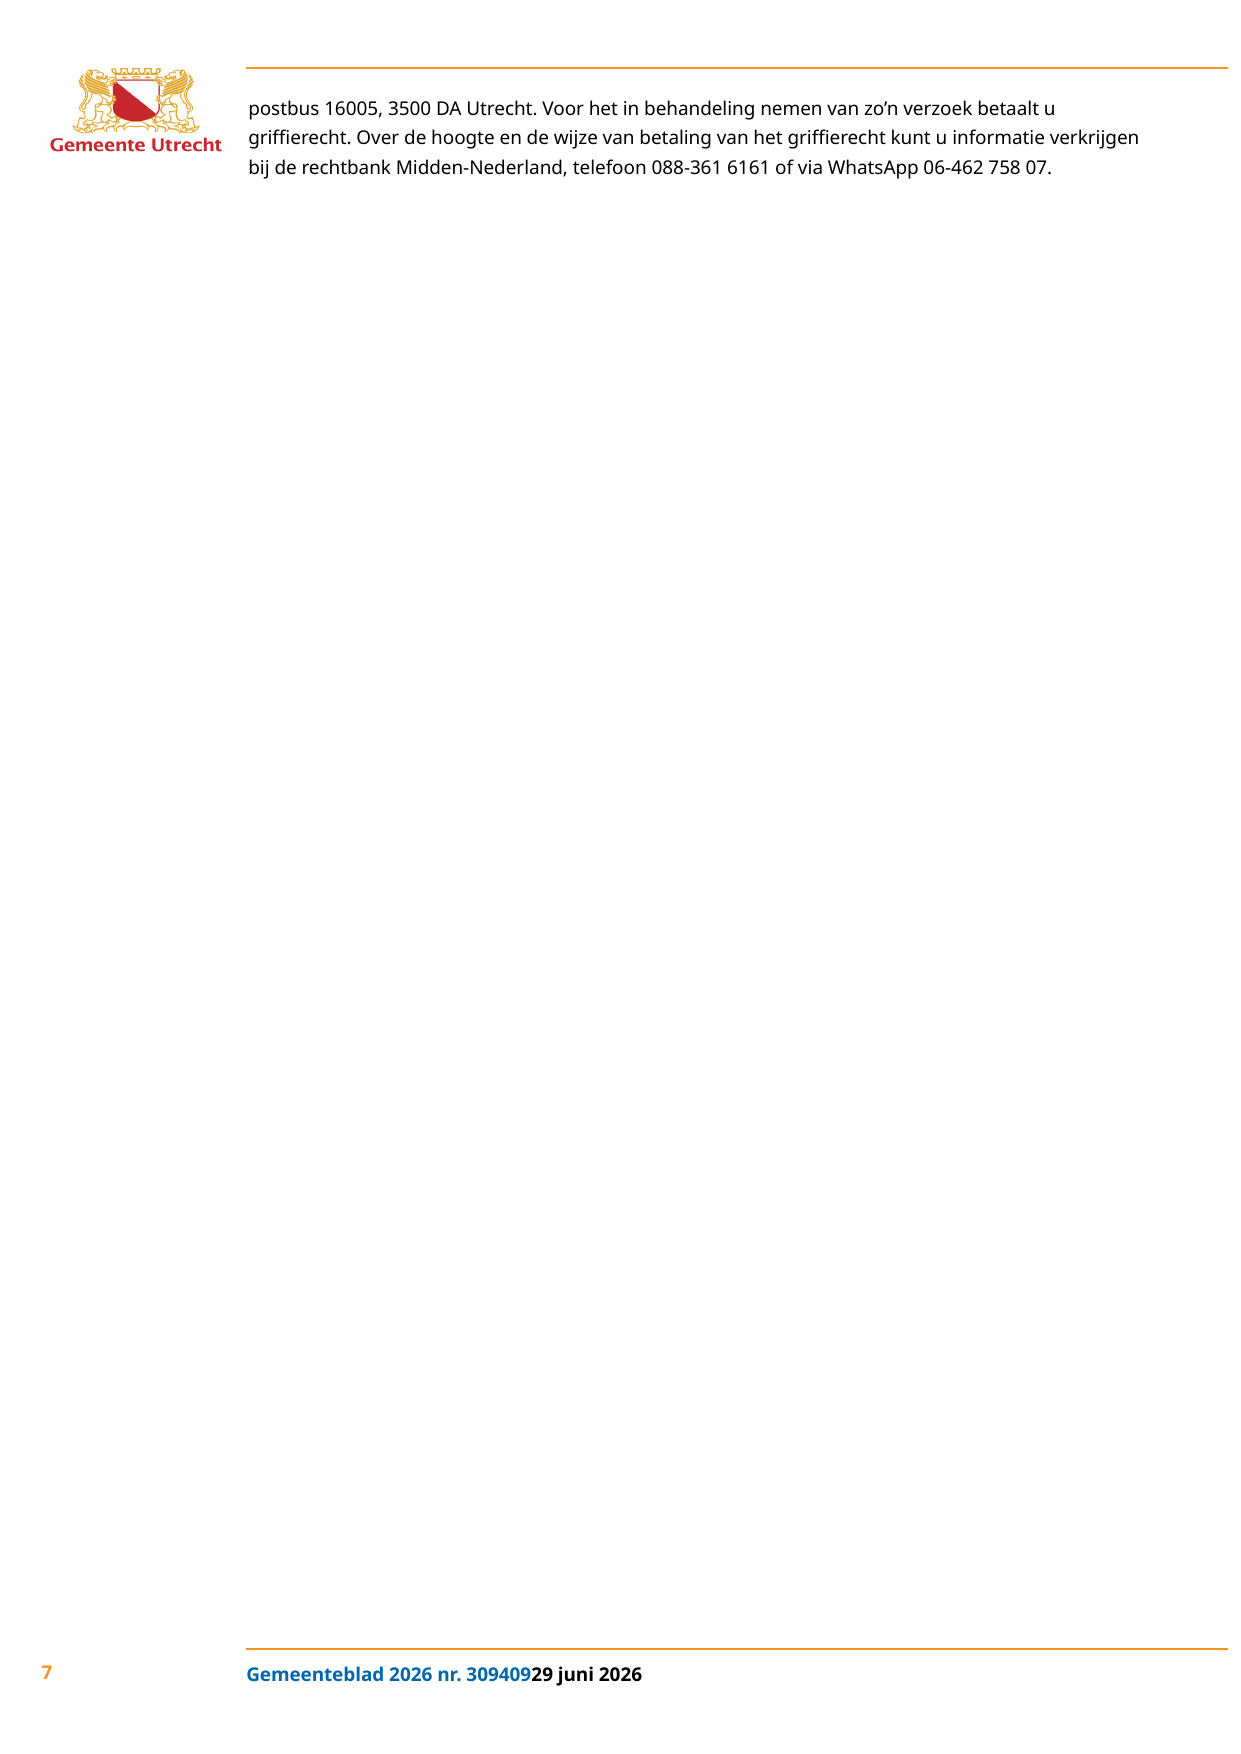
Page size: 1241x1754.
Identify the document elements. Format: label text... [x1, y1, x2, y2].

picture [41, 47, 231, 172]
text postbus 16005, 3500 DA Utrecht. Voor het in behandeling nemen van zo’n verzoek betaalt u griffierecht. Over de hoogte en de wijze van betaling van het griffierecht kunt u informatie verkrijgen bij de rechtbank Midden-Nederland, telefoon 088-361 6161 of via WhatsApp 06-462 758 07. [248, 95, 1152, 180]
